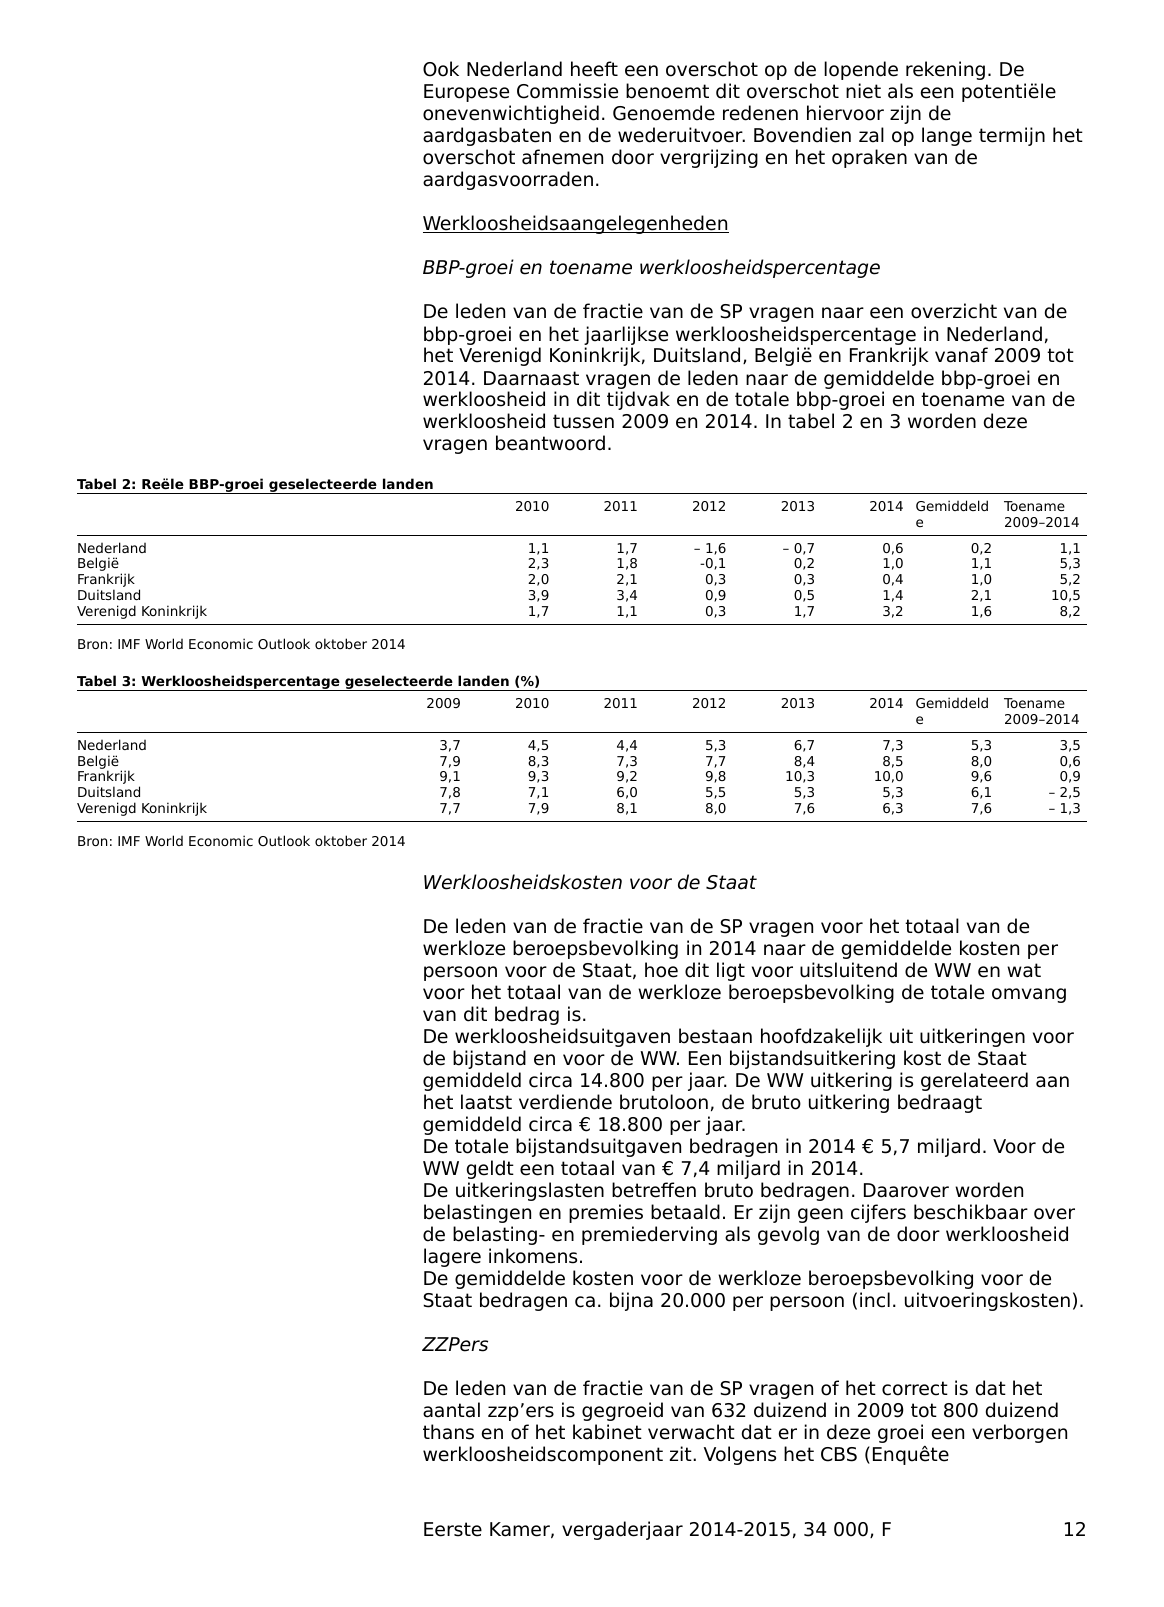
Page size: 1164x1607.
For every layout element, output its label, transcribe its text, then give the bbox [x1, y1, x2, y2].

table_cell 1,1 [998, 536, 1087, 556]
table_cell 1,4 [821, 588, 909, 603]
table_cell 7,7 [644, 753, 732, 769]
table_cell 9,6 [909, 769, 998, 785]
table_cell 1,1 [909, 556, 998, 572]
table_cell België [77, 753, 378, 769]
table_cell 1,7 [466, 604, 555, 624]
table_cell 8,4 [732, 753, 821, 769]
table_cell 5,5 [644, 785, 732, 801]
text De uitkeringslasten betreffen bruto bedragen. Daarover worden belastingen en premies betaald. Er zijn geen cijfers beschikbaar over de belasting- en premiederving als gevolg van de door werkloosheid lagere inkomens. [422, 1179, 1087, 1267]
table_cell 2010 [466, 494, 555, 535]
table_cell 8,1 [555, 801, 644, 821]
table_cell 2014 [821, 494, 909, 535]
table_cell 1,1 [466, 536, 555, 556]
table_cell – 1,3 [998, 801, 1087, 821]
table_cell 3,4 [555, 588, 644, 603]
table_cell 1,8 [555, 556, 644, 572]
table_cell 2011 [555, 691, 644, 732]
table_cell 7,7 [378, 801, 466, 821]
table_cell 9,1 [378, 769, 466, 785]
table_cell Gemiddelde [909, 494, 998, 535]
table_cell 6,0 [555, 785, 644, 801]
table_cell 10,0 [821, 769, 909, 785]
table_cell Duitsland [77, 785, 378, 801]
table_cell 10,5 [998, 588, 1087, 603]
table_cell 5,3 [909, 733, 998, 753]
table_cell 6,7 [732, 733, 821, 753]
subtitle Werkloosheidskosten voor de Staat [422, 872, 1087, 894]
subtitle BBP-groei en toename werkloosheidspercentage [422, 257, 1087, 279]
table_cell 9,2 [555, 769, 644, 785]
table_cell 5,2 [998, 572, 1087, 588]
table_cell 7,9 [378, 753, 466, 769]
table_cell 0,3 [732, 572, 821, 588]
table_cell 2014 [821, 691, 909, 732]
table_cell [77, 691, 378, 732]
table_cell 3,7 [378, 733, 466, 753]
table_cell 7,3 [821, 733, 909, 753]
table_cell 0,5 [732, 588, 821, 603]
table_cell 4,4 [555, 733, 644, 753]
table_cell 2,3 [466, 556, 555, 572]
table_cell 9,3 [466, 769, 555, 785]
table_cell 1,7 [732, 604, 821, 624]
table_cell 7,6 [909, 801, 998, 821]
table_cell 2012 [644, 691, 732, 732]
table_cell Bron: IMF World Economic Outlook oktober 2014 [77, 822, 1087, 849]
table_cell 6,3 [821, 801, 909, 821]
table_cell 0,9 [644, 588, 732, 603]
table_cell 4,5 [466, 733, 555, 753]
table_cell 2011 [555, 494, 644, 535]
table_cell 3,2 [821, 604, 909, 624]
table_cell Nederland [77, 733, 378, 753]
table_cell 0,4 [821, 572, 909, 588]
table_cell 8,0 [909, 753, 998, 769]
table_cell -0,1 [644, 556, 732, 572]
table_cell 2013 [732, 494, 821, 535]
table_cell 7,1 [466, 785, 555, 801]
table_cell Frankrijk [77, 769, 378, 785]
table_cell – 0,7 [732, 536, 821, 556]
table_cell 2,1 [555, 572, 644, 588]
table_cell – 2,5 [998, 785, 1087, 801]
table_cell 7,3 [555, 753, 644, 769]
table_cell 3,5 [998, 733, 1087, 753]
table_cell Frankrijk [77, 572, 466, 588]
table_cell 5,3 [998, 556, 1087, 572]
table_cell Verenigd Koninkrijk [77, 801, 378, 821]
table_cell 2,0 [466, 572, 555, 588]
table_cell België [77, 556, 466, 572]
table_cell 8,3 [466, 753, 555, 769]
table_cell 0,6 [821, 536, 909, 556]
table_cell 2012 [644, 494, 732, 535]
table_cell 1,6 [909, 604, 998, 624]
table_cell 8,2 [998, 604, 1087, 624]
table_header Tabel 2: Reële BBP-groei geselecteerde landen [77, 477, 1087, 493]
table_cell 10,3 [732, 769, 821, 785]
text De werkloosheidsuitgaven bestaan hoofdzakelijk uit uitkeringen voor de bijstand en voor de WW. Een bijstandsuitkering kost de Staat gemiddeld circa 14.800 per jaar. De WW uitkering is gerelateerd aan het laatst verdiende brutoloon, de bruto uitkering bedraagt gemiddeld circa € 18.800 per jaar. [422, 1026, 1087, 1136]
subtitle Werkloosheidsaangelegenheden [422, 213, 1087, 235]
table_cell 0,6 [998, 753, 1087, 769]
table_cell Gemiddelde [909, 691, 998, 732]
text De leden van de fractie van de SP vragen voor het totaal van de werkloze beroepsbevolking in 2014 naar de gemiddelde kosten per persoon voor de Staat, hoe dit ligt voor uitsluitend de WW en wat voor het totaal van de werkloze beroepsbevolking de totale omvang van dit bedrag is. [422, 916, 1087, 1026]
table_cell – 1,6 [644, 536, 732, 556]
table_cell 2010 [466, 691, 555, 732]
table_cell 8,0 [644, 801, 732, 821]
subtitle ZZPers [422, 1334, 1087, 1356]
table_cell Toename 2009–2014 [998, 494, 1087, 535]
table_cell 1,0 [821, 556, 909, 572]
text De totale bijstandsuitgaven bedragen in 2014 € 5,7 miljard. Voor de WW geldt een totaal van € 7,4 miljard in 2014. [422, 1136, 1087, 1179]
table_cell 5,3 [644, 733, 732, 753]
table_cell 1,7 [555, 536, 644, 556]
table_cell 1,1 [555, 604, 644, 624]
table_cell [77, 494, 466, 535]
table_cell 7,9 [466, 801, 555, 821]
table_cell 2009 [378, 691, 466, 732]
table_cell 9,8 [644, 769, 732, 785]
table_cell 0,9 [998, 769, 1087, 785]
table_cell Verenigd Koninkrijk [77, 604, 466, 624]
table_cell Toename 2009–2014 [998, 691, 1087, 732]
text De leden van de fractie van de SP vragen naar een overzicht van de bbp-groei en het jaarlijkse werkloosheidspercentage in Nederland, het Verenigd Koninkrijk, Duitsland, België en Frankrijk vanaf 2009 tot 2014. Daarnaast vragen de leden naar de gemiddelde bbp-groei en werkloosheid in dit tijdvak en de totale bbp-groei en toename van de werkloosheid tussen 2009 en 2014. In tabel 2 en 3 worden deze vragen beantwoord. [422, 301, 1087, 455]
table_cell Bron: IMF World Economic Outlook oktober 2014 [77, 625, 1087, 652]
table_cell 0,2 [909, 536, 998, 556]
table_cell 0,3 [644, 572, 732, 588]
table_cell 8,5 [821, 753, 909, 769]
table_cell Nederland [77, 536, 466, 556]
table_cell 5,3 [732, 785, 821, 801]
table_header Tabel 3: Werkloosheidspercentage geselecteerde landen (%) [77, 674, 1087, 690]
text De gemiddelde kosten voor de werkloze beroepsbevolking voor de Staat bedragen ca. bijna 20.000 per persoon (incl. uitvoeringskosten). [422, 1267, 1087, 1311]
table_cell 2,1 [909, 588, 998, 603]
table_cell 2013 [732, 691, 821, 732]
text Ook Nederland heeft een overschot op de lopende rekening. De Europese Commissie benoemt dit overschot niet als een potentiële onevenwichtigheid. Genoemde redenen hiervoor zijn de aardgasbaten en de wederuitvoer. Bovendien zal op lange termijn het overschot afnemen door vergrijzing en het opraken van de aardgasvoorraden. [422, 59, 1087, 191]
table_cell 3,9 [466, 588, 555, 603]
table_cell 0,2 [732, 556, 821, 572]
text De leden van de fractie van de SP vragen of het correct is dat het aantal zzp’ers is gegroeid van 632 duizend in 2009 tot 800 duizend thans en of het kabinet verwacht dat er in deze groei een verborgen werkloosheidscomponent zit. Volgens het CBS (Enquête [422, 1378, 1087, 1466]
table_cell 1,0 [909, 572, 998, 588]
table_cell 7,6 [732, 801, 821, 821]
table_cell Duitsland [77, 588, 466, 603]
table_cell 0,3 [644, 604, 732, 624]
table_cell 7,8 [378, 785, 466, 801]
table_cell 5,3 [821, 785, 909, 801]
table_cell 6,1 [909, 785, 998, 801]
